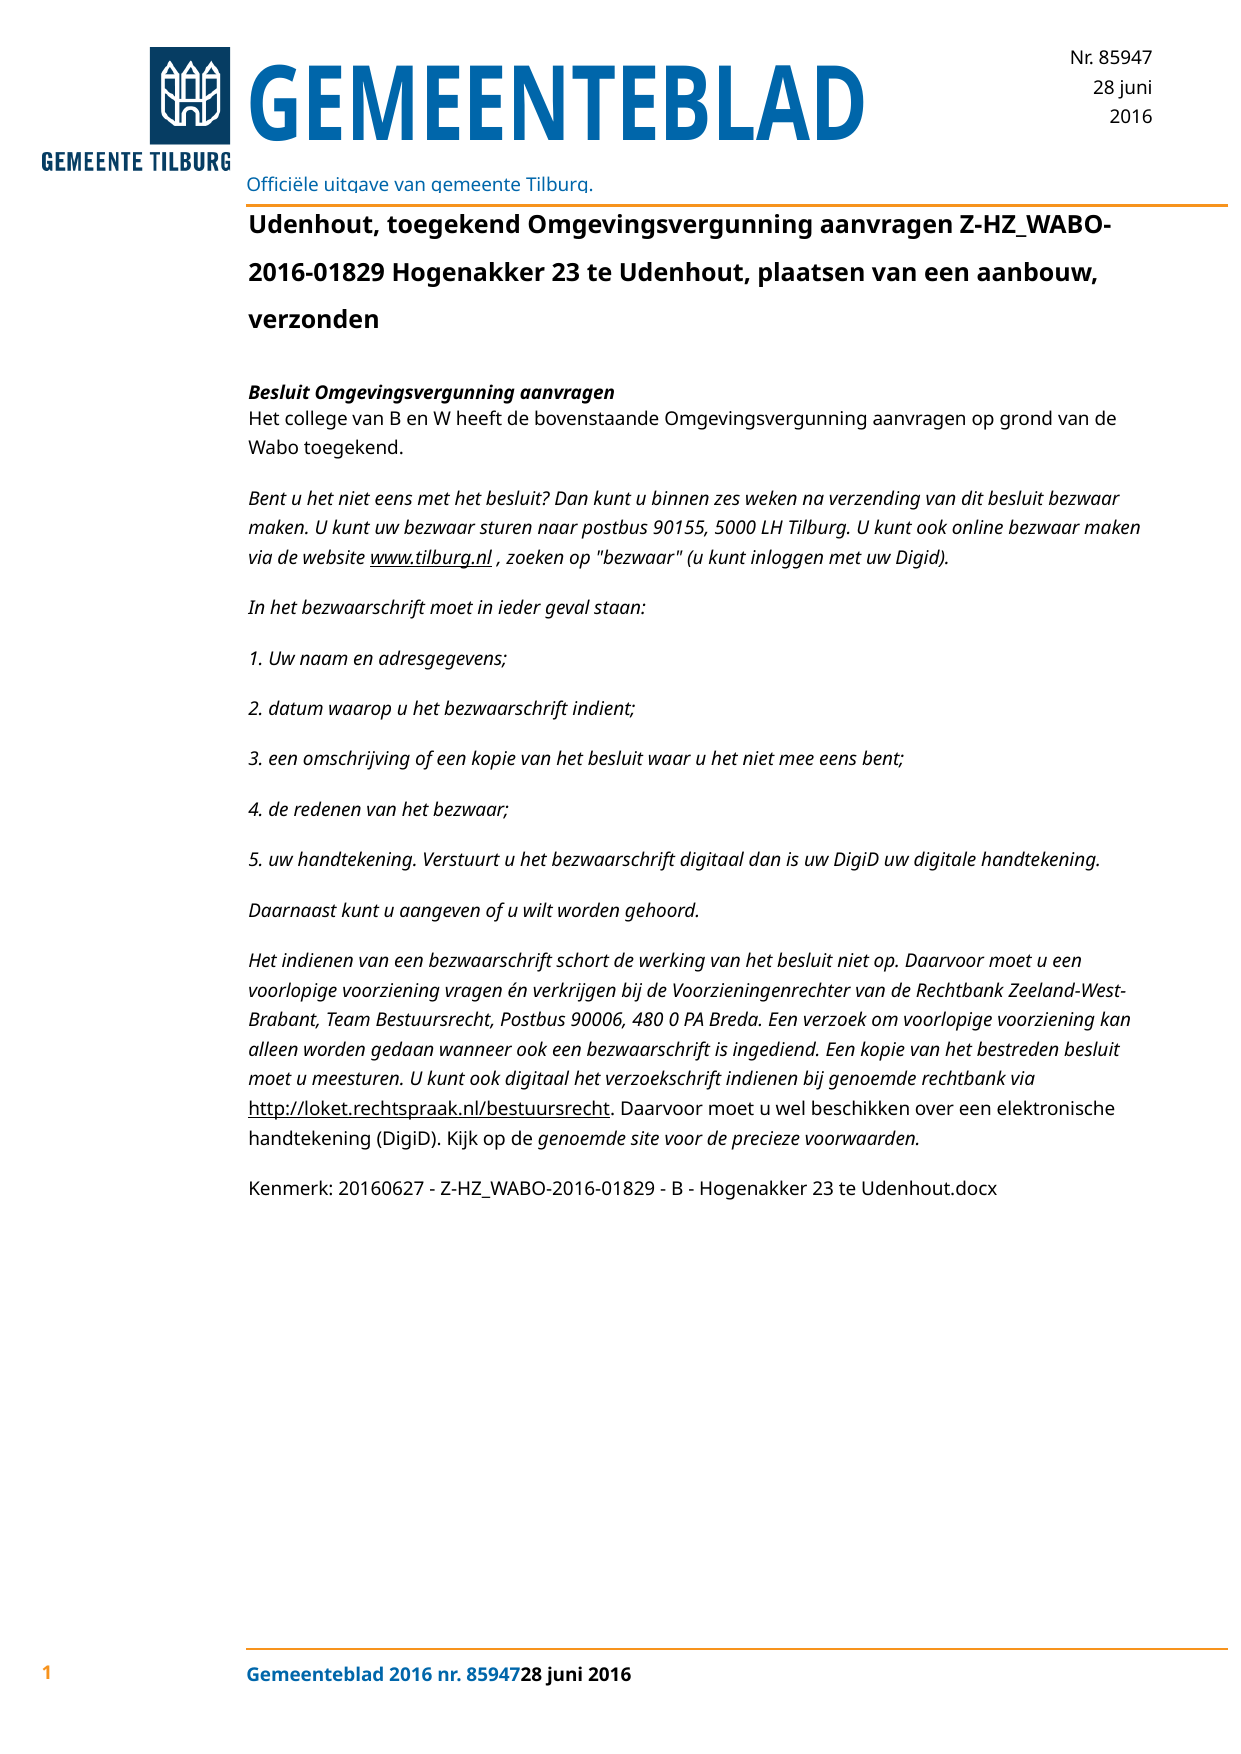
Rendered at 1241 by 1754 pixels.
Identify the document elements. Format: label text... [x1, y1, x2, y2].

text Daarnaast kunt u aangeven of u wilt worden gehoord. [248, 897, 1152, 923]
text Kenmerk: 20160627 - Z-HZ_WABO-2016-01829 - B - Hogenakker 23 te Udenhout.docx [248, 1175, 1152, 1201]
text Bent u het niet eens met het besluit? Dan kunt u binnen zes weken na verzending van dit besluit bezwaar maken. U kunt uw bezwaar sturen naar postbus 90155, 5000 LH Tilburg. U kunt ook online bezwaar maken via de website www.tilburg.nl , zoeken op "bezwaar" (u kunt inloggen met uw Digid). [248, 485, 1152, 570]
text In het bezwaarschrift moet in ieder geval staan: [248, 594, 1152, 620]
text 5. uw handtekening. Verstuurt u het bezwaarschrift digitaal dan is uw DigiD uw digitale handtekening. [248, 846, 1152, 872]
text Het indienen van een bezwaarschrift schort de werking van het besluit niet op. Daarvoor moet u een voorlopige voorziening vragen én verkrijgen bij de Voorzieningenrechter van de Rechtbank Zeeland-West-Brabant, Team Bestuursrecht, Postbus 90006, 480 0 PA Breda. Een verzoek om voorlopige voorziening kan alleen worden gedaan wanneer ook een bezwaarschrift is ingediend. Een kopie van het bestreden besluit moet u meesturen. U kunt ook digitaal het verzoekschrift indienen bij genoemde rechtbank via http://loket.rechtspraak.nl/bestuursrecht. Daarvoor moet u wel beschikken over een elektronische handtekening (DigiD). Kijk op de genoemde site voor de precieze voorwaarden. [248, 947, 1152, 1151]
text 1. Uw naam en adresgegevens; [248, 645, 1152, 671]
text 4. de redenen van het bezwaar; [248, 796, 1152, 822]
picture [41, 47, 231, 172]
text Besluit Omgevingsvergunning aanvragen [248, 379, 1152, 405]
text 3. een omschrijving of een kopie van het besluit waar u het niet mee eens bent; [248, 746, 1152, 771]
text Het college van B en W heeft de bovenstaande Omgevingsvergunning aanvragen op grond van de Wabo toegekend. [248, 405, 1152, 460]
text 2. datum waarop u het bezwaarschrift indient; [248, 695, 1152, 721]
text Udenhout, toegekend Omgevingsvergunning aanvragen Z-HZ_WABO-2016-01829 Hogenakker 23 te Udenhout, plaatsen van een aanbouw, verzonden [248, 207, 1152, 336]
